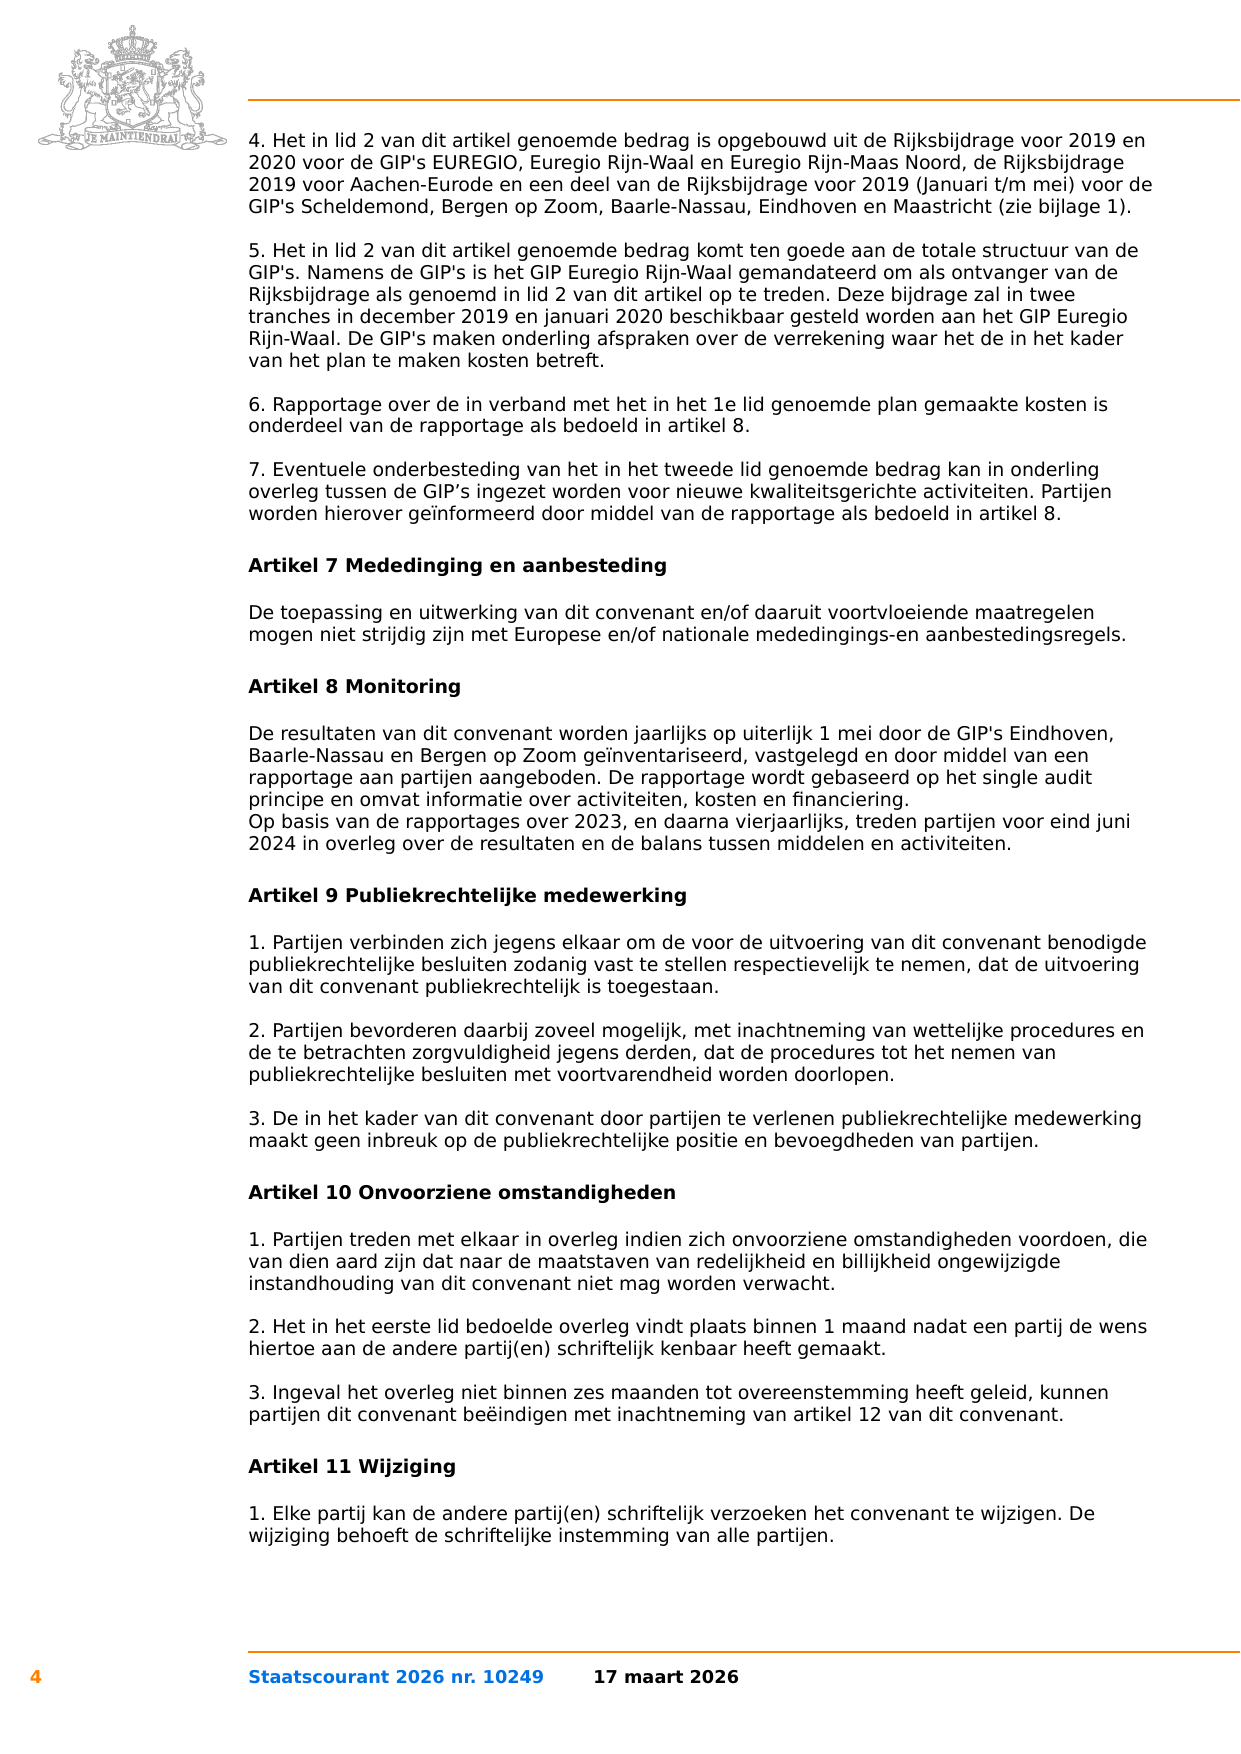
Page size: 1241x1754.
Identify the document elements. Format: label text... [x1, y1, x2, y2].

text De toepassing en uitwerking van dit convenant en/of daaruit voortvloeiende maatregelen mogen niet strijdig zijn met Europese en/of nationale mededingings-en aanbestedingsregels. [248, 602, 1163, 646]
text 2. Het in het eerste lid bedoelde overleg vindt plaats binnen 1 maand nadat een partij de wens hiertoe aan de andere partij(en) schriftelijk kenbaar heeft gemaakt. [248, 1316, 1163, 1360]
text 7. Eventuele onderbesteding van het in het tweede lid genoemde bedrag kan in onderling overleg tussen de GIP’s ingezet worden voor nieuwe kwaliteitsgerichte activiteiten. Partijen worden hierover geïnformeerd door middel van de rapportage als bedoeld in artikel 8. [248, 459, 1163, 525]
text 2. Partijen bevorderen daarbij zoveel mogelijk, met inachtneming van wettelijke procedures en de te betrachten zorgvuldigheid jegens derden, dat de procedures tot het nemen van publiekrechtelijke besluiten met voortvarendheid worden doorlopen. [248, 1020, 1163, 1086]
text 1. Elke partij kan de andere partij(en) schriftelijk verzoeken het convenant te wijzigen. De wijziging behoeft de schriftelijke instemming van alle partijen. [248, 1503, 1163, 1547]
text 3. Ingeval het overleg niet binnen zes maanden tot overeenstemming heeft geleid, kunnen partijen dit convenant beëindigen met inachtneming van artikel 12 van dit convenant. [248, 1382, 1163, 1426]
text 1. Partijen treden met elkaar in overleg indien zich onvoorziene omstandigheden voordoen, die van dien aard zijn dat naar de maatstaven van redelijkheid en billijkheid ongewijzigde instandhouding van dit convenant niet mag worden verwacht. [248, 1228, 1163, 1294]
text 3. De in het kader van dit convenant door partijen te verlenen publiekrechtelijke medewerking maakt geen inbreuk op de publiekrechtelijke positie en bevoegdheden van partijen. [248, 1108, 1163, 1152]
subtitle Artikel 8 Monitoring [248, 676, 1163, 698]
picture [38, 25, 227, 150]
subtitle Artikel 9 Publiekrechtelijke medewerking [248, 885, 1163, 907]
subtitle Artikel 7 Mededinging en aanbesteding [248, 555, 1163, 577]
text 1. Partijen verbinden zich jegens elkaar om de voor de uitvoering van dit convenant benodigde publiekrechtelijke besluiten zodanig vast te stellen respectievelijk te nemen, dat de uitvoering van dit convenant publiekrechtelijk is toegestaan. [248, 932, 1163, 998]
text 5. Het in lid 2 van dit artikel genoemde bedrag komt ten goede aan de totale structuur van de GIP's. Namens de GIP's is het GIP Euregio Rijn-Waal gemandateerd om als ontvanger van de Rijksbijdrage als genoemd in lid 2 van dit artikel op te treden. Deze bijdrage zal in twee tranches in december 2019 en januari 2020 beschikbaar gesteld worden aan het GIP Euregio Rijn-Waal. De GIP's maken onderling afspraken over de verrekening waar het de in het kader van het plan te maken kosten betreft. [248, 240, 1163, 372]
text 4. Het in lid 2 van dit artikel genoemde bedrag is opgebouwd uit de Rijksbijdrage voor 2019 en 2020 voor de GIP's EUREGIO, Euregio Rijn-Waal en Euregio Rijn-Maas Noord, de Rijksbijdrage 2019 voor Aachen-Eurode en een deel van de Rijksbijdrage voor 2019 (Januari t/m mei) voor de GIP's Scheldemond, Bergen op Zoom, Baarle-Nassau, Eindhoven en Maastricht (zie bijlage 1). [248, 130, 1163, 218]
text De resultaten van dit convenant worden jaarlijks op uiterlijk 1 mei door de GIP's Eindhoven, Baarle-Nassau en Bergen op Zoom geïnventariseerd, vastgelegd en door middel van een rapportage aan partijen aangeboden. De rapportage wordt gebaseerd op het single audit principe en omvat informatie over activiteiten, kosten en financiering. [248, 723, 1163, 811]
text 6. Rapportage over de in verband met het in het 1e lid genoemde plan gemaakte kosten is onderdeel van de rapportage als bedoeld in artikel 8. [248, 393, 1163, 437]
subtitle Artikel 10 Onvoorziene omstandigheden [248, 1182, 1163, 1203]
subtitle Artikel 11 Wijziging [248, 1456, 1163, 1478]
text Op basis van de rapportages over 2023, en daarna vierjaarlijks, treden partijen voor eind juni 2024 in overleg over de resultaten en de balans tussen middelen en activiteiten. [248, 811, 1163, 855]
